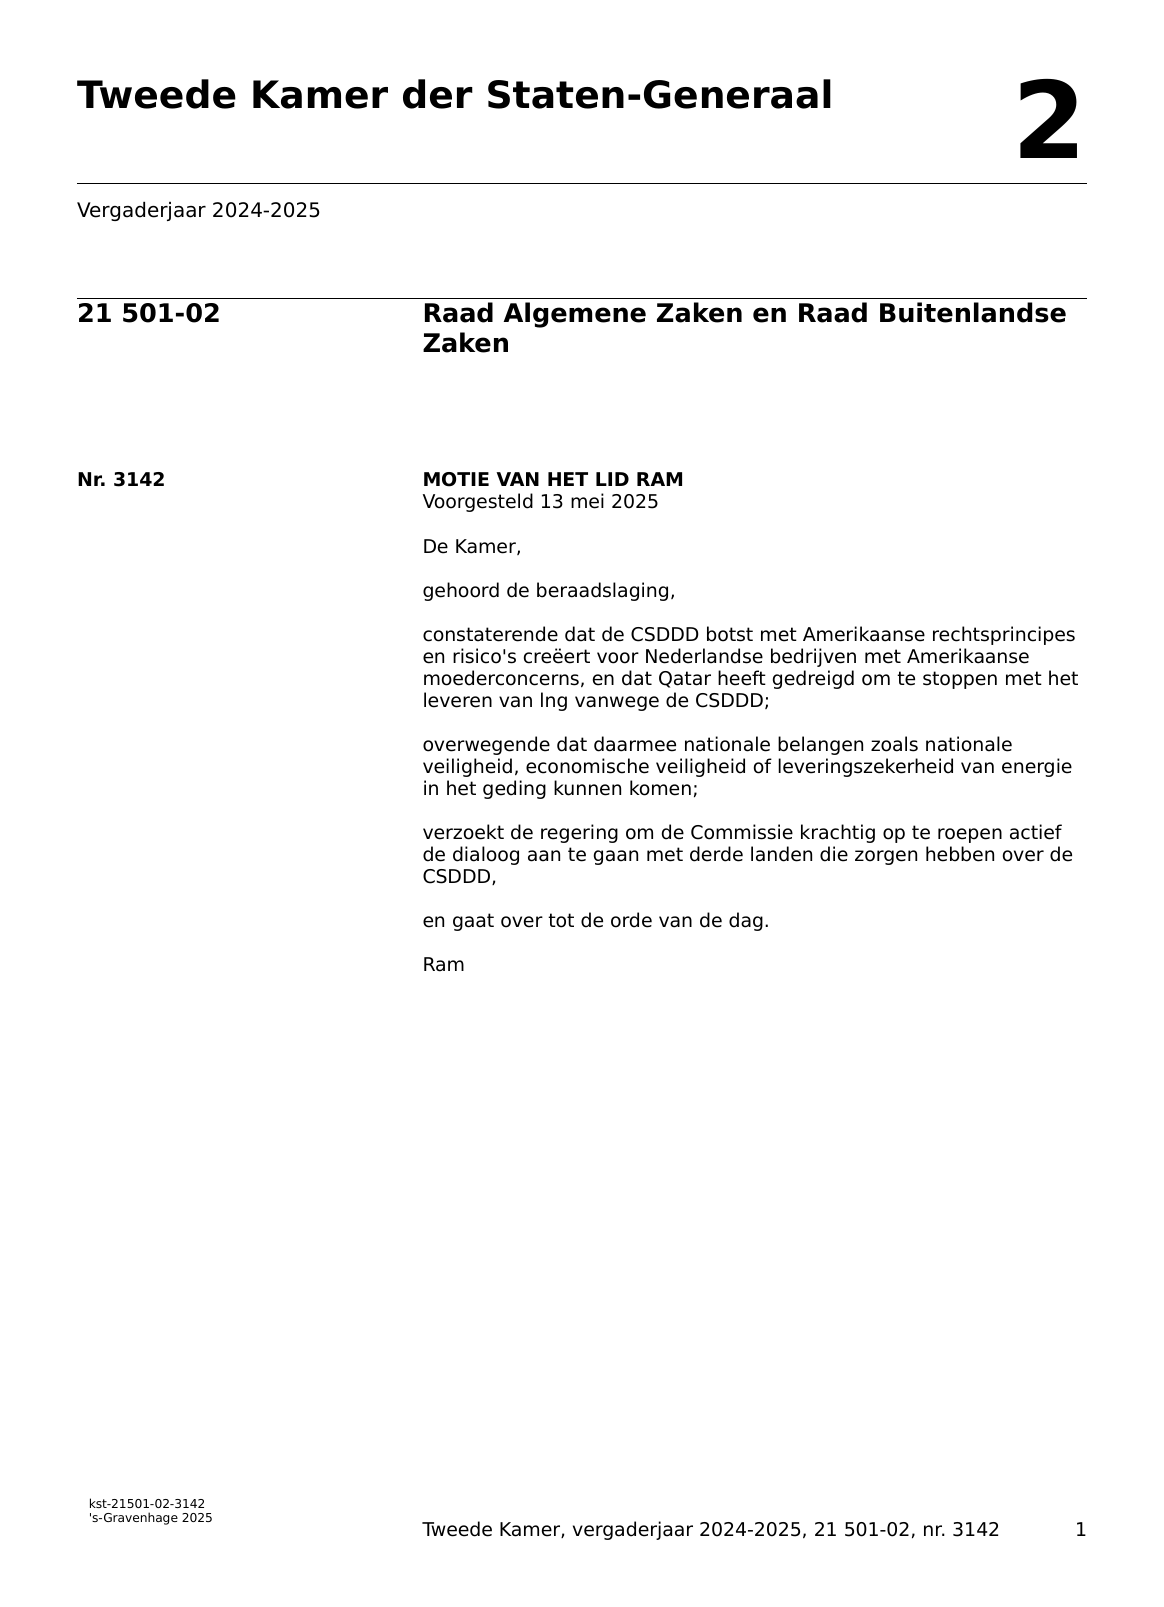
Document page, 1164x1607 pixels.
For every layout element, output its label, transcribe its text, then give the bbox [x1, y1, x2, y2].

table_cell Vergaderjaar 2024-2025 [77, 184, 1087, 298]
text gehoord de beraadslaging, [422, 580, 1087, 602]
text verzoekt de regering om de Commissie krachtig op te roepen actief de dialoog aan te gaan met derde landen die zorgen hebben over de CSDDD, [422, 822, 1087, 888]
text en gaat over tot de orde van de dag. [422, 910, 1087, 932]
text De Kamer, [422, 536, 1087, 557]
text Voorgesteld 13 mei 2025 [422, 491, 1087, 513]
text overwegende dat daarmee nationale belangen zoals nationale veiligheid, economische veiligheid of leveringszekerheid van energie in het geding kunnen komen; [422, 734, 1087, 800]
text constaterende dat de CSDDD botst met Amerikaanse rechtsprincipes en risico's creëert voor Nederlandse bedrijven met Amerikaanse moederconcerns, en dat Qatar heeft gedreigd om te stoppen met het leveren van lng vanwege de CSDDD; [422, 624, 1087, 712]
text 's-Gravenhage 2025 [88, 1511, 323, 1525]
table_header Tweede Kamer der Staten-Generaal [77, 59, 886, 183]
text Ram [422, 954, 1087, 976]
text kst-21501-02-3142 [88, 1497, 323, 1511]
subtitle 21 501-02 Raad Algemene Zaken en Raad Buitenlandse Zaken [77, 299, 1087, 358]
table_header 2 [886, 59, 1087, 183]
subtitle Nr. 3142 MOTIE VAN HET LID RAM [77, 469, 1087, 491]
